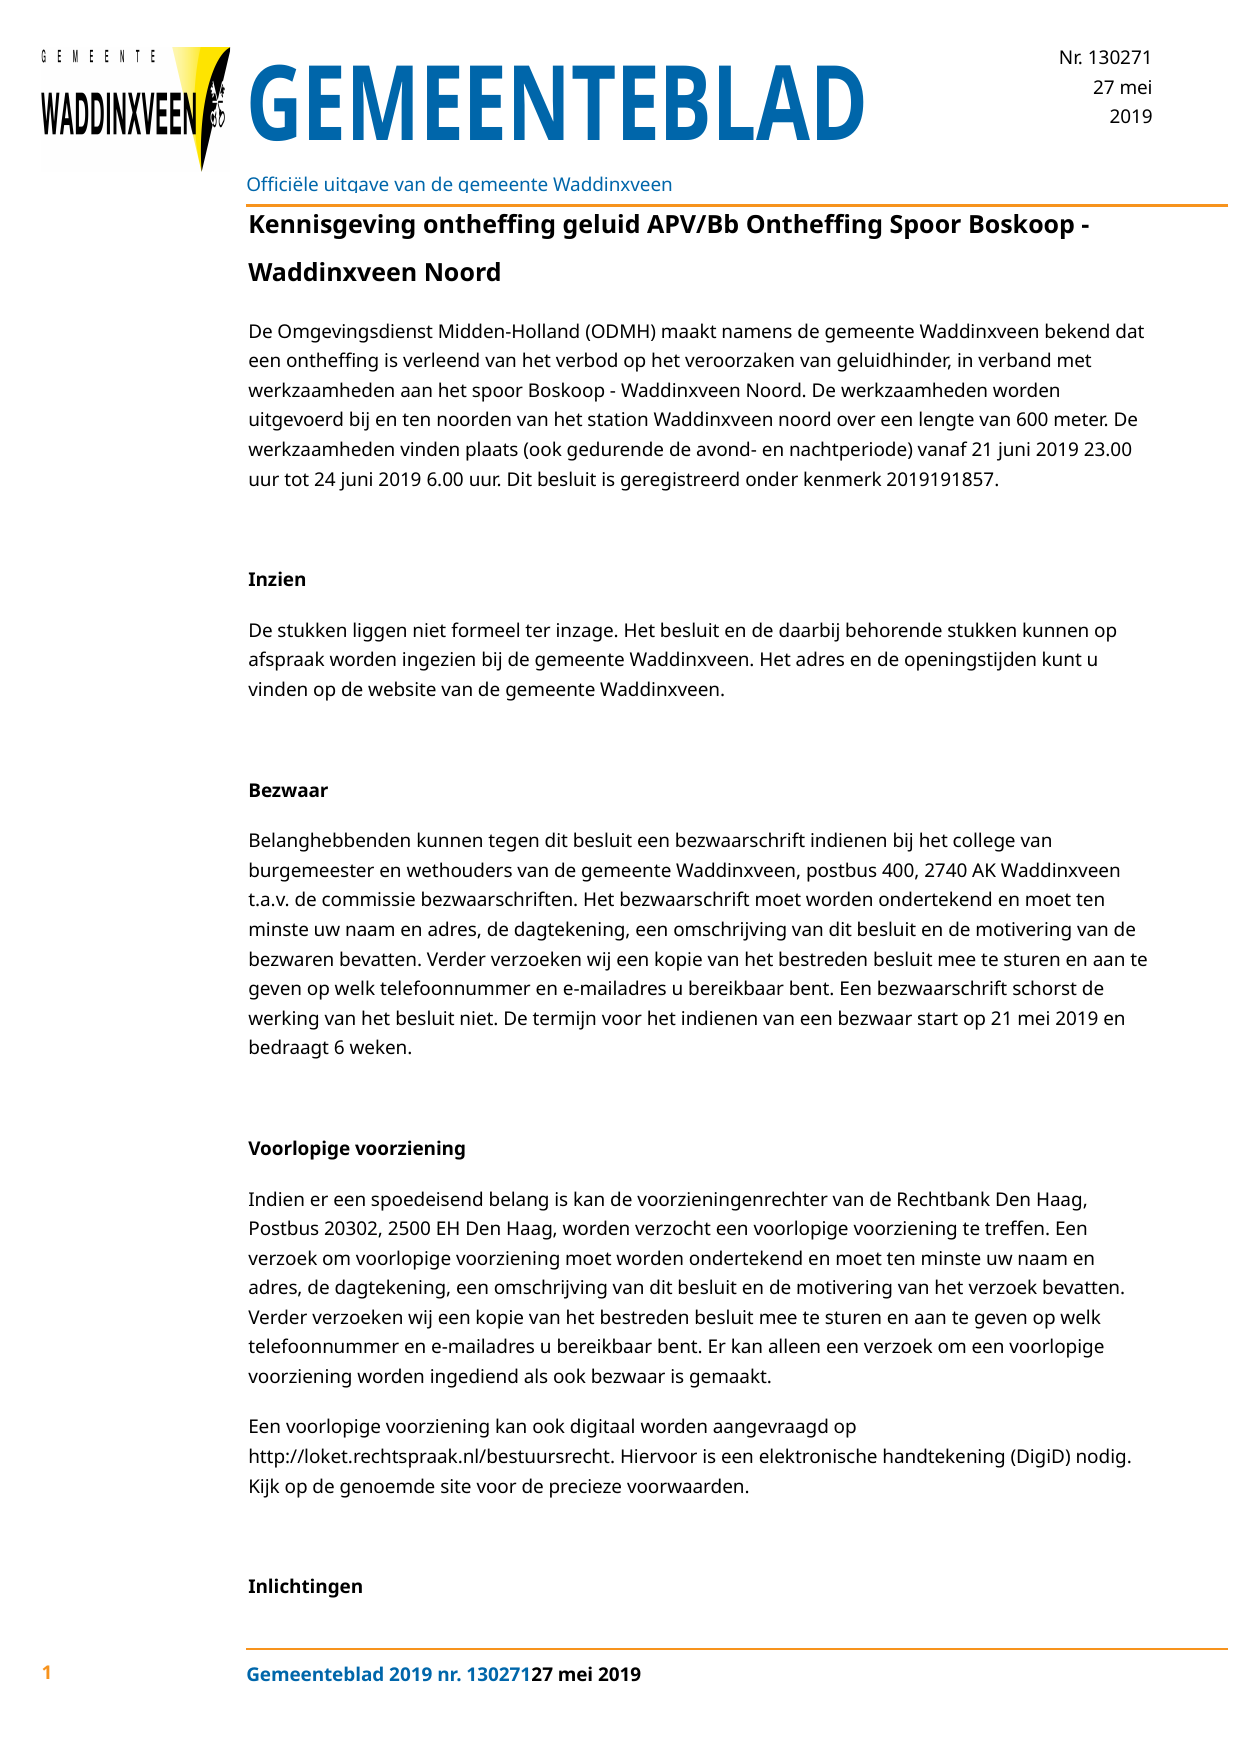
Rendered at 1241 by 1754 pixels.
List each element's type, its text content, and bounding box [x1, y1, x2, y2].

text De stukken liggen niet formeel ter inzage. Het besluit en de daarbij behorende stukken kunnen op afspraak worden ingezien bij de gemeente Waddinxveen. Het adres en de openingstijden kunt u vinden op de website van de gemeente Waddinxveen. [248, 617, 1152, 702]
text Bezwaar [248, 777, 1152, 803]
text Inzien [248, 567, 1152, 592]
text Belanghebbenden kunnen tegen dit besluit een bezwaarschrift indienen bij het college van burgemeester en wethouders van de gemeente Waddinxveen, postbus 400, 2740 AK Waddinxveen t.a.v. de commissie bezwaarschriften. Het bezwaarschrift moet worden ondertekend en moet ten minste uw naam en adres, de dagtekening, een omschrijving van dit besluit en de motivering van de bezwaren bevatten. Verder verzoeken wij een kopie van het bestreden besluit mee te sturen en aan te geven op welk telefoonnummer en e-mailadres u bereikbaar bent. Een bezwaarschrift schorst de werking van het besluit niet. De termijn voor het indienen van een bezwaar start op 21 mei 2019 en bedraagt 6 weken. [248, 827, 1152, 1060]
picture [41, 47, 231, 172]
text Kennisgeving ontheffing geluid APV/Bb Ontheffing Spoor Boskoop - Waddinxveen Noord [248, 207, 1152, 288]
text Voorlopige voorziening [248, 1135, 1152, 1161]
text Indien er een spoedeisend belang is kan de voorzieningenrechter van de Rechtbank Den Haag, Postbus 20302, 2500 EH Den Haag, worden verzocht een voorlopige voorziening te treffen. Een verzoek om voorlopige voorziening moet worden ondertekend en moet ten minste uw naam en adres, de dagtekening, een omschrijving van dit besluit en de motivering van het verzoek bevatten. Verder verzoeken wij een kopie van het bestreden besluit mee te sturen en aan te geven op welk telefoonnummer en e-mailadres u bereikbaar bent. Er kan alleen een verzoek om een voorlopige voorziening worden ingediend als ook bezwaar is gemaakt. [248, 1186, 1152, 1389]
text Inlichtingen [248, 1574, 1152, 1599]
text Een voorlopige voorziening kan ook digitaal worden aangevraagd op http://loket.rechtspraak.nl/bestuursrecht. Hiervoor is een elektronische handtekening (DigiD) nodig. Kijk op de genoemde site voor de precieze voorwaarden. [248, 1414, 1152, 1499]
text De Omgevingsdienst Midden-Holland (ODMH) maakt namens de gemeente Waddinxveen bekend dat een ontheffing is verleend van het verbod op het veroorzaken van geluidhinder, in verband met werkzaamheden aan het spoor Boskoop - Waddinxveen Noord. De werkzaamheden worden uitgevoerd bij en ten noorden van het station Waddinxveen noord over een lengte van 600 meter. De werkzaamheden vinden plaats (ook gedurende de avond- en nachtperiode) vanaf 21 juni 2019 23.00 uur tot 24 juni 2019 6.00 uur. Dit besluit is geregistreerd onder kenmerk 2019191857. [248, 318, 1152, 492]
